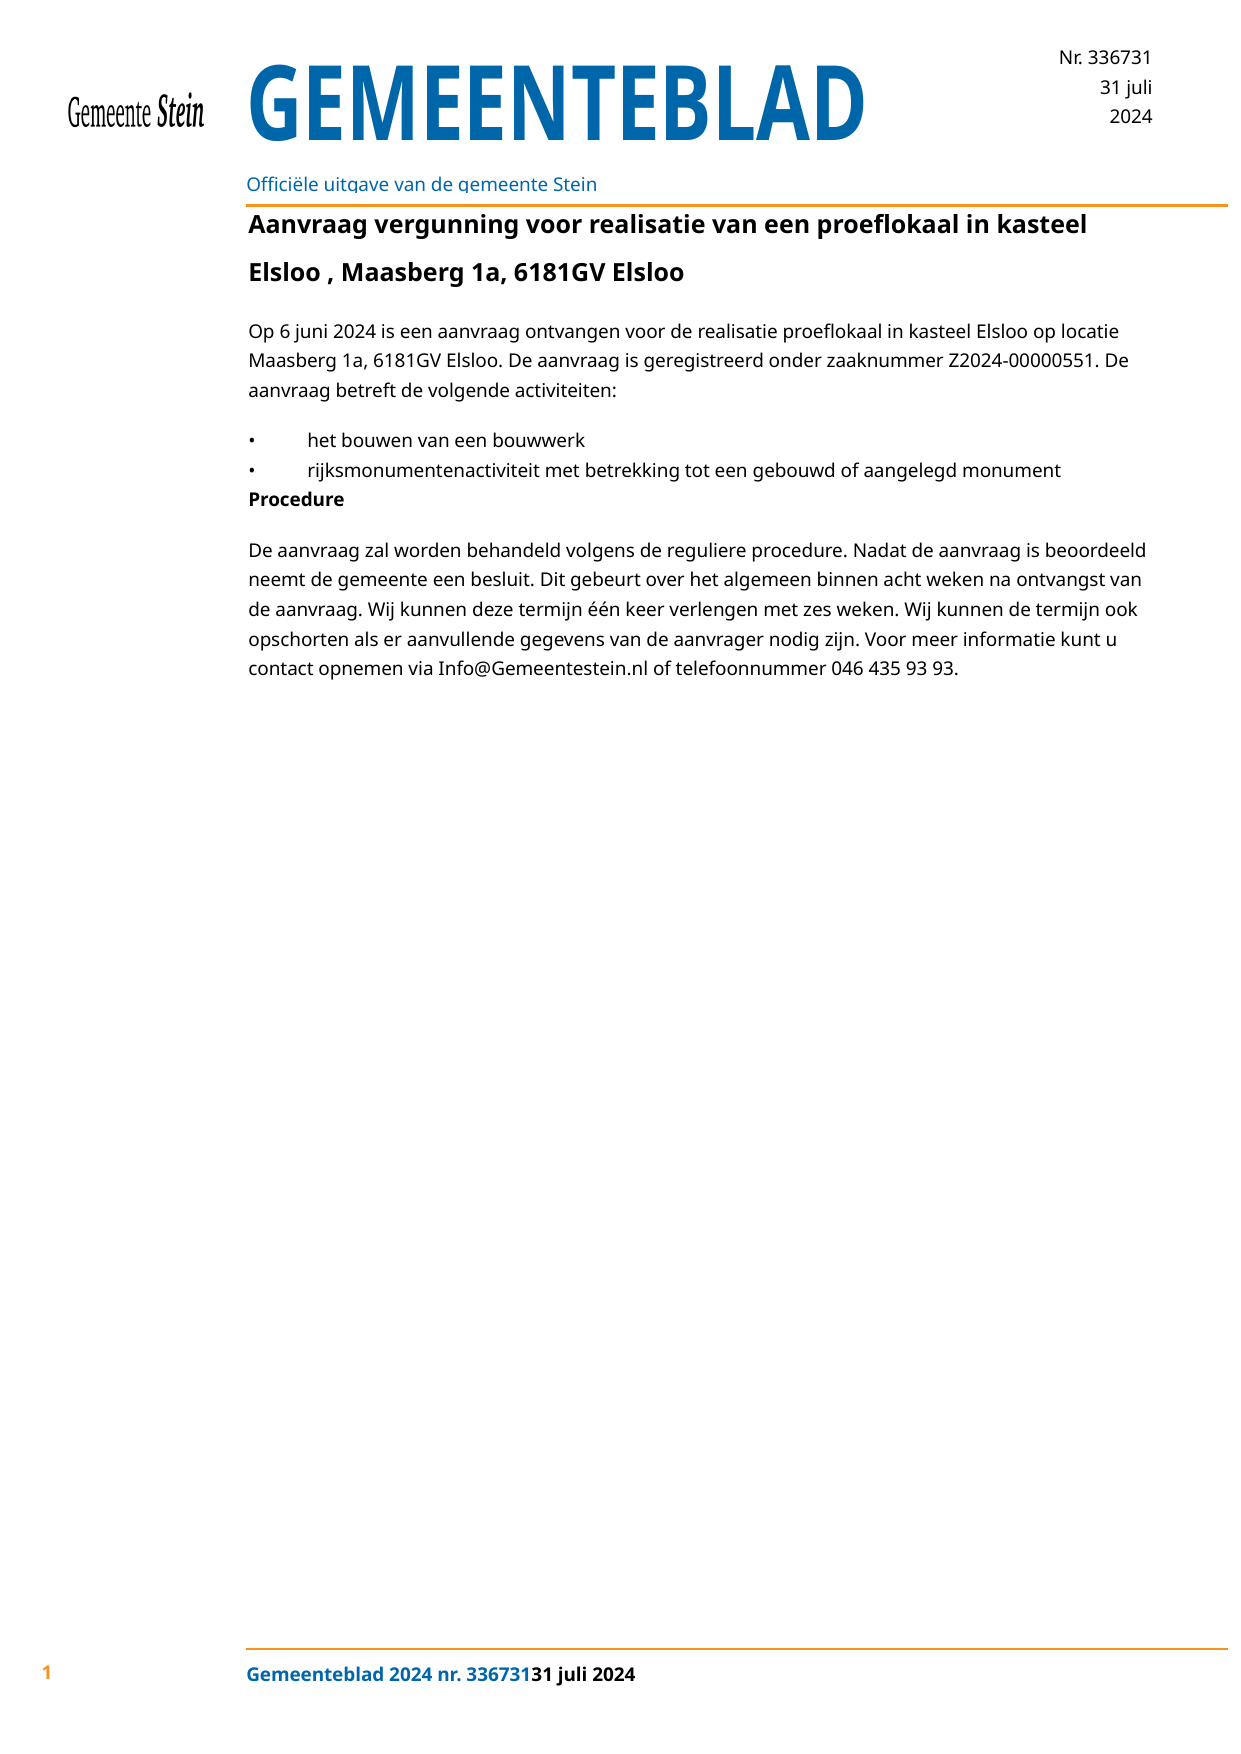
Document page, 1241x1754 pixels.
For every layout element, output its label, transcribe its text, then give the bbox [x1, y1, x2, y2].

list het bouwen van een bouwwerk [248, 427, 1152, 453]
text Aanvraag vergunning voor realisatie van een proeflokaal in kasteel Elsloo , Maasberg 1a, 6181GV Elsloo [248, 207, 1152, 288]
text De aanvraag zal worden behandeld volgens de reguliere procedure. Nadat de aanvraag is beoordeeld neemt de gemeente een besluit. Dit gebeurt over het algemeen binnen acht weken na ontvangst van de aanvraag. Wij kunnen deze termijn één keer verlengen met zes weken. Wij kunnen de termijn ook opschorten als er aanvullende gegevens van de aanvrager nodig zijn. Voor meer informatie kunt u contact opnemen via Info@Gemeentestein.nl of telefoonnummer 046 435 93 93. [248, 537, 1152, 681]
list rijksmonumentenactiviteit met betrekking tot een gebouwd of aangelegd monument [248, 457, 1152, 483]
picture [41, 47, 231, 172]
text Procedure [248, 487, 1152, 512]
text Op 6 juni 2024 is een aanvraag ontvangen voor de realisatie proeflokaal in kasteel Elsloo op locatie Maasberg 1a, 6181GV Elsloo. De aanvraag is geregistreerd onder zaaknummer Z2024-00000551. De aanvraag betreft de volgende activiteiten: [248, 318, 1152, 403]
